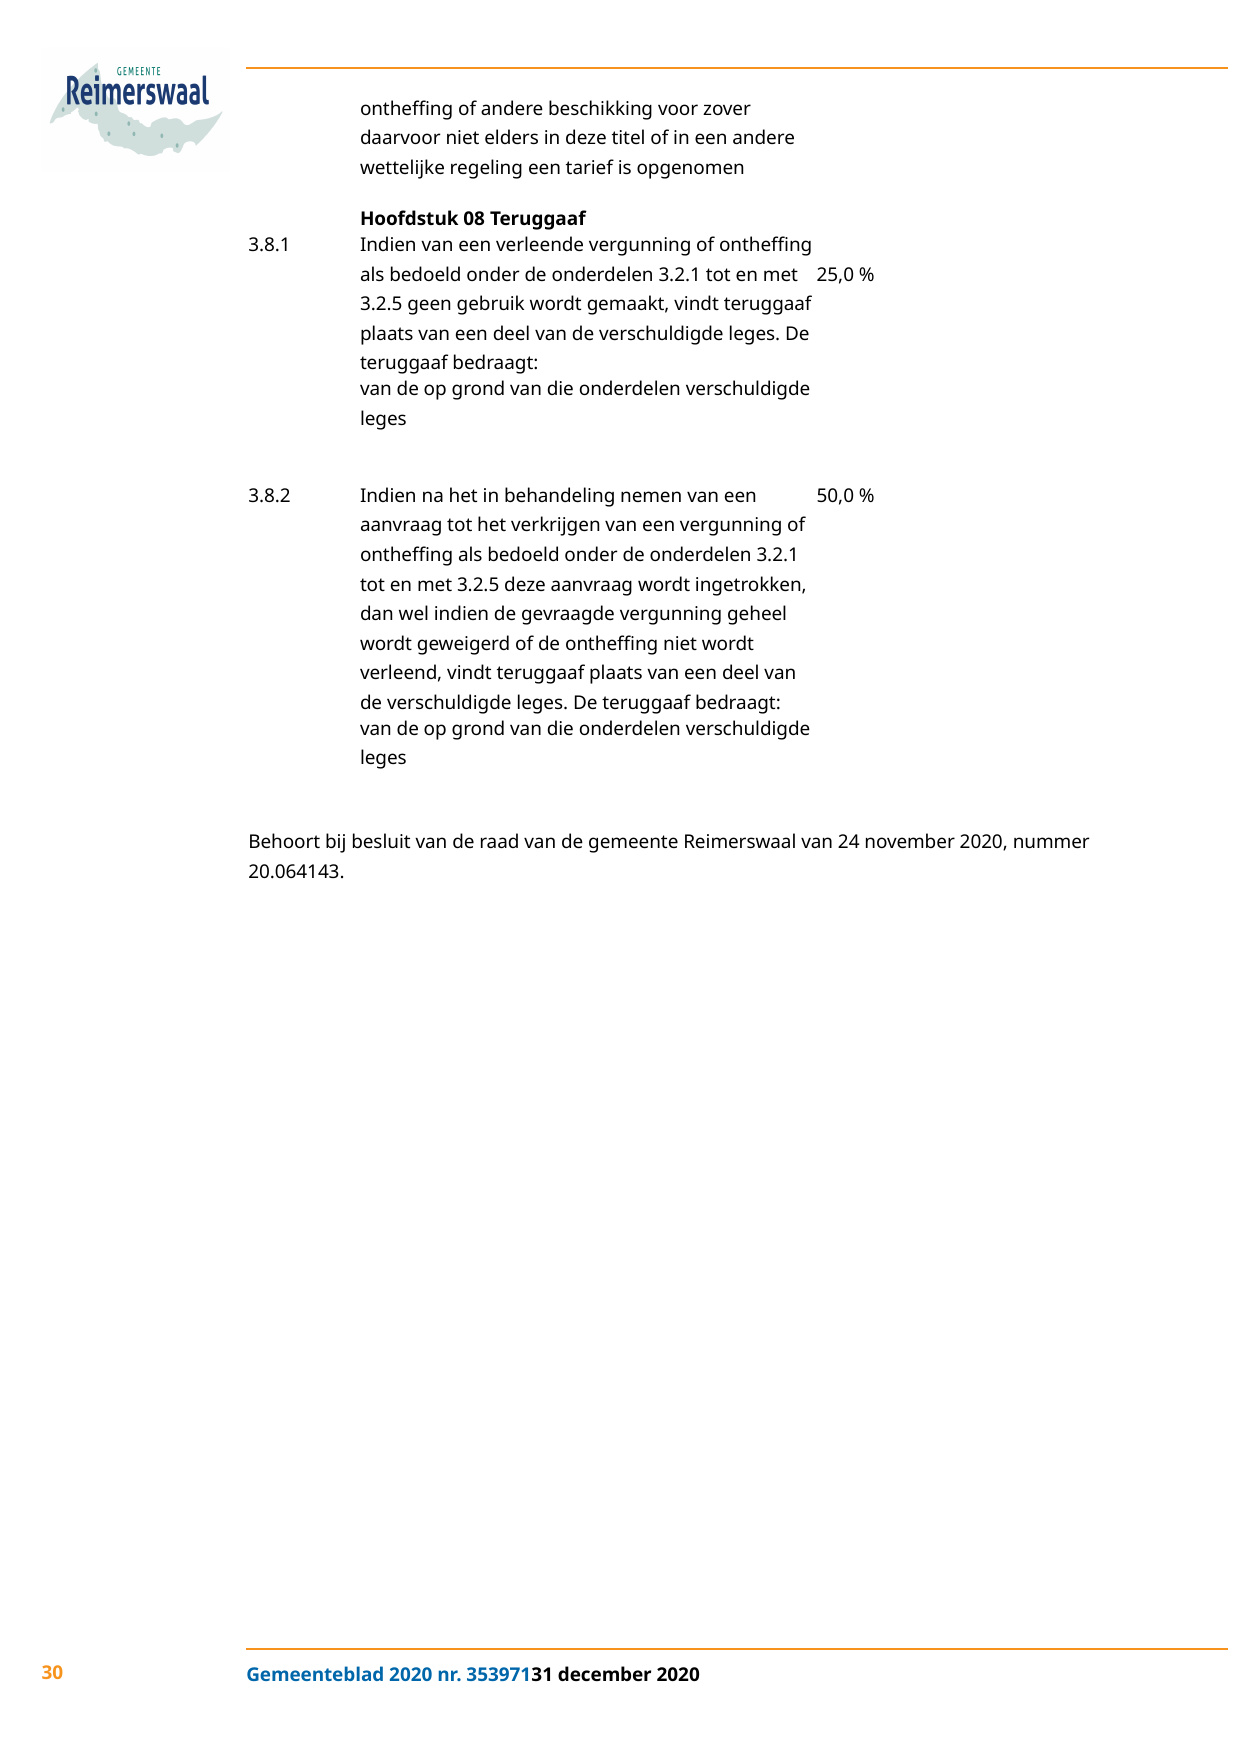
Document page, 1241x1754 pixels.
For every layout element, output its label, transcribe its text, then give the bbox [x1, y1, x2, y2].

table_cell [248, 375, 360, 431]
table_cell 3.8.1 [248, 231, 360, 375]
table_cell Hoofdstuk 08 Teruggaaf [360, 205, 816, 231]
table_cell Indien na het in behandeling nemen van een aanvraag tot het verkrijgen van een vergunning of ontheffing als bedoeld onder de onderdelen 3.2.1 tot en met 3.2.5 deze aanvraag wordt ingetrokken, dan wel indien de gevraagde vergunning geheel wordt geweigerd of de ontheffing niet wordt verleend, vindt teruggaaf plaats van een deel van de verschuldigde leges. De teruggaaf bedraagt: [360, 482, 816, 715]
table_cell [816, 770, 1040, 796]
table_cell [248, 205, 360, 231]
table_cell [816, 205, 1040, 231]
table_cell 25,0 % [816, 231, 1040, 375]
table_cell [248, 95, 360, 180]
table_cell [360, 431, 816, 456]
table_cell [816, 180, 1040, 205]
table_cell [248, 180, 360, 205]
table_cell [360, 770, 816, 796]
table_cell van de op grond van die onderdelen verschuldigde leges [360, 375, 816, 431]
table_cell [248, 456, 360, 482]
table_cell ontheffing of andere beschikking voor zover daarvoor niet elders in deze titel of in een andere wettelijke regeling een tarief is opgenomen [360, 95, 816, 180]
table_cell [816, 456, 1040, 482]
table_cell [248, 715, 360, 770]
table_cell [816, 375, 1040, 431]
table_cell 50,0 % [816, 482, 1040, 715]
table_cell van de op grond van die onderdelen verschuldigde leges [360, 715, 816, 770]
picture [41, 47, 231, 172]
table_cell [248, 431, 360, 456]
table_cell Indien van een verleende vergunning of ontheffing als bedoeld onder de onderdelen 3.2.1 tot en met 3.2.5 geen gebruik wordt gemaakt, vindt teruggaaf plaats van een deel van de verschuldigde leges. De teruggaaf bedraagt: [360, 231, 816, 375]
table_cell 3.8.2 [248, 482, 360, 715]
text Behoort bij besluit van de raad van de gemeente Reimerswaal van 24 november 2020, nummer 20.064143. [248, 829, 1152, 884]
table_cell [360, 180, 816, 205]
table_cell [816, 431, 1040, 456]
table_cell [816, 715, 1040, 770]
table_cell [248, 770, 360, 796]
table_cell [816, 95, 1040, 180]
table_cell [360, 456, 816, 482]
